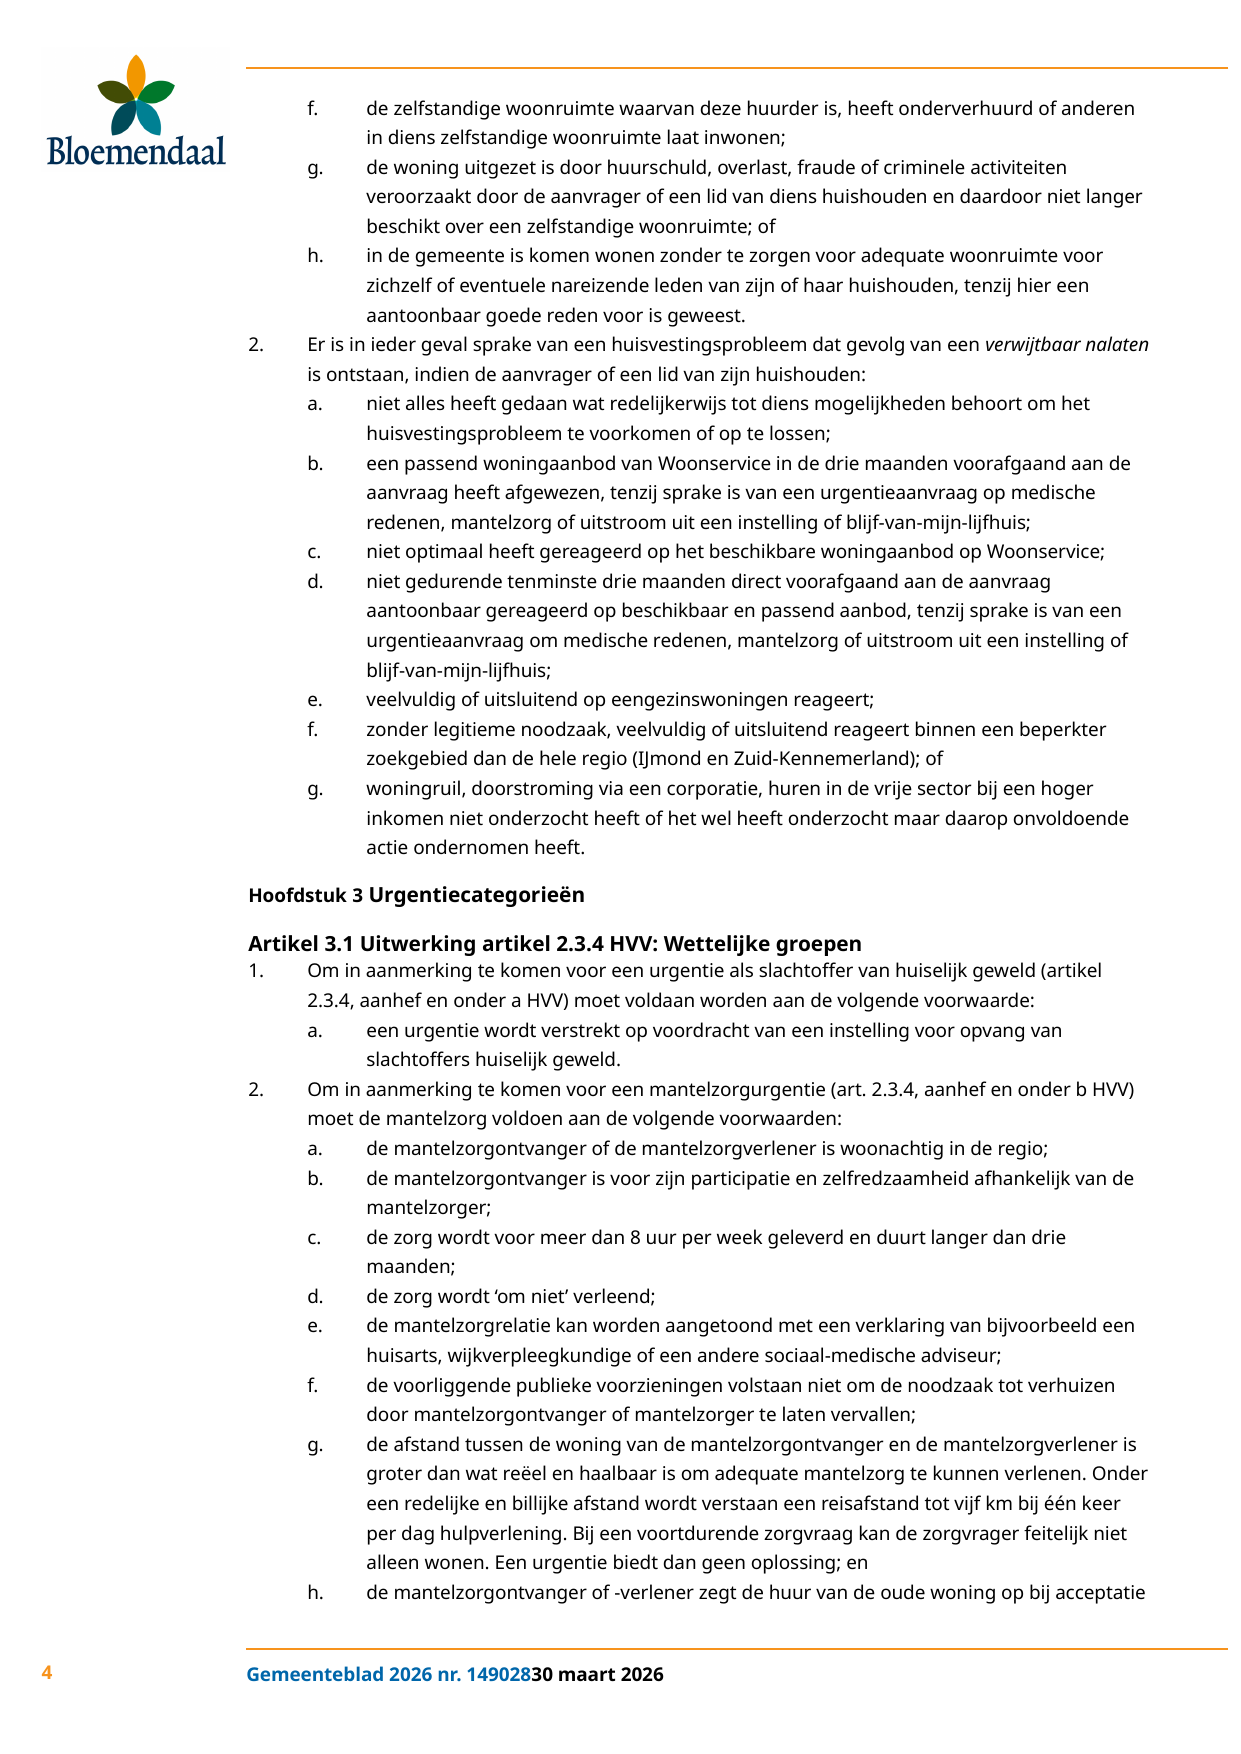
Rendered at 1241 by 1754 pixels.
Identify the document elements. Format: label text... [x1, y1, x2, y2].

list de zorg wordt voor meer dan 8 uur per week geleverd en duurt langer dan drie maanden; [307, 1224, 1152, 1279]
list niet optimaal heeft gereageerd op het beschikbare woningaanbod op Woonservice; [307, 538, 1152, 564]
text Hoofdstuk 3 Urgentiecategorieën [248, 880, 1152, 908]
list de mantelzorgontvanger is voor zijn participatie en zelfredzaamheid afhankelijk van de mantelzorger; [307, 1165, 1152, 1220]
list zonder legitieme noodzaak, veelvuldig of uitsluitend reageert binnen een beperkter zoekgebied dan de hele regio (IJmond en Zuid-Kennemerland); of [307, 716, 1152, 771]
text Artikel 3.1 Uitwerking artikel 2.3.4 HVV: Wettelijke groepen [248, 929, 1152, 958]
list in de gemeente is komen wonen zonder te zorgen voor adequate woonruimte voor zichzelf of eventuele nareizende leden van zijn of haar huishouden, tenzij hier een aantoonbaar goede reden voor is geweest. [307, 243, 1152, 328]
list de zelfstandige woonruimte waarvan deze huurder is, heeft onderverhuurd of anderen in diens zelfstandige woonruimte laat inwonen; [307, 95, 1152, 150]
list een passend woningaanbod van Woonservice in de drie maanden voorafgaand aan de aanvraag heeft afgewezen, tenzij sprake is van een urgentieaanvraag op medische redenen, mantelzorg of uitstroom uit een instelling of blijf-van-mijn-lijfhuis; [307, 450, 1152, 535]
list Om in aanmerking te komen voor een urgentie als slachtoffer van huiselijk geweld (artikel 2.3.4, aanhef en onder a HVV) moet voldaan worden aan de volgende voorwaarde: [248, 958, 1152, 1013]
list de mantelzorgontvanger of de mantelzorgverlener is woonachtig in de regio; [307, 1135, 1152, 1161]
list een urgentie wordt verstrekt op voordracht van een instelling voor opvang van slachtoffers huiselijk geweld. [307, 1017, 1152, 1072]
list de mantelzorgontvanger of -verlener zegt de huur van de oude woning op bij acceptatie [307, 1579, 1152, 1605]
list niet alles heeft gedaan wat redelijkerwijs tot diens mogelijkheden behoort om het huisvestingsprobleem te voorkomen of op te lossen; [307, 391, 1152, 446]
list Om in aanmerking te komen voor een mantelzorgurgentie (art. 2.3.4, aanhef en onder b HVV) moet de mantelzorg voldoen aan de volgende voorwaarden: [248, 1076, 1152, 1131]
list de voorliggende publieke voorzieningen volstaan niet om de noodzaak tot verhuizen door mantelzorgontvanger of mantelzorger te laten vervallen; [307, 1372, 1152, 1427]
picture [41, 47, 231, 172]
list Er is in ieder geval sprake van een huisvestingsprobleem dat gevolg van een verwijtbaar nalaten is ontstaan, indien de aanvrager of een lid van zijn huishouden: [248, 331, 1152, 387]
list veelvuldig of uitsluitend op eengezinswoningen reageert; [307, 686, 1152, 712]
list de afstand tussen de woning van de mantelzorgontvanger en de mantelzorgverlener is groter dan wat reëel en haalbaar is om adequate mantelzorg te kunnen verlenen. Onder een redelijke en billijke afstand wordt verstaan een reisafstand tot vijf km bij één keer per dag hulpverlening. Bij een voortdurende zorgvraag kan de zorgvrager feitelijk niet alleen wonen. Een urgentie biedt dan geen oplossing; en [307, 1431, 1152, 1575]
list de woning uitgezet is door huurschuld, overlast, fraude of criminele activiteiten veroorzaakt door de aanvrager of een lid van diens huishouden en daardoor niet langer beschikt over een zelfstandige woonruimte; of [307, 154, 1152, 239]
list niet gedurende tenminste drie maanden direct voorafgaand aan de aanvraag aantoonbaar gereageerd op beschikbaar en passend aanbod, tenzij sprake is van een urgentieaanvraag om medische redenen, mantelzorg of uitstroom uit een instelling of blijf-van-mijn-lijfhuis; [307, 568, 1152, 683]
list de zorg wordt ‘om niet’ verleend; [307, 1283, 1152, 1309]
list woningruil, doorstroming via een corporatie, huren in de vrije sector bij een hoger inkomen niet onderzocht heeft of het wel heeft onderzocht maar daarop onvoldoende actie ondernomen heeft. [307, 775, 1152, 860]
list de mantelzorgrelatie kan worden aangetoond met een verklaring van bijvoorbeeld een huisarts, wijkverpleegkundige of een andere sociaal-medische adviseur; [307, 1313, 1152, 1368]
